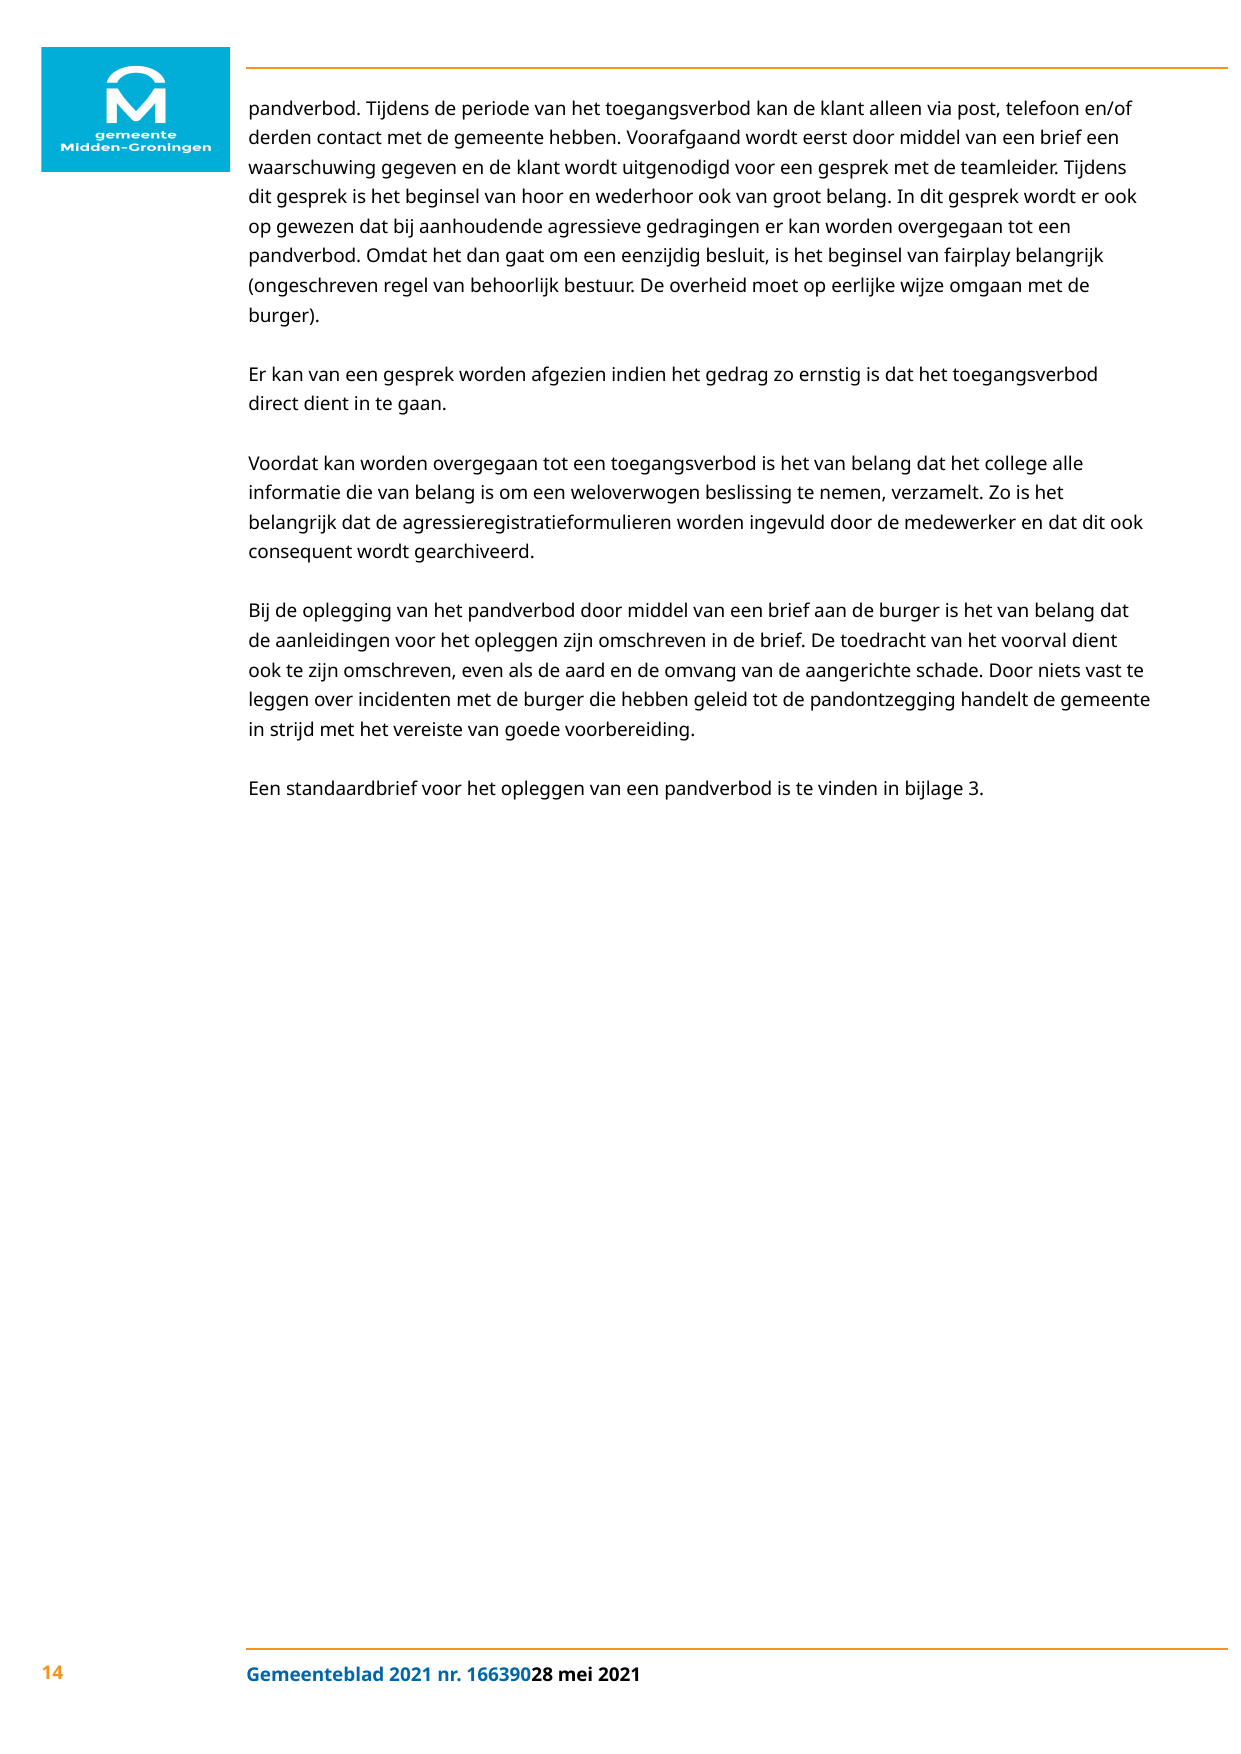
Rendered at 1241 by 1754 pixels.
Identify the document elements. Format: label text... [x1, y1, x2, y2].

text Bij de oplegging van het pandverbod door middel van een brief aan de burger is het van belang dat de aanleidingen voor het opleggen zijn omschreven in de brief. De toedracht van het voorval dient ook te zijn omschreven, even als de aard en de omvang van de aangerichte schade. Door niets vast te leggen over incidenten met de burger die hebben geleid tot de pandontzegging handelt de gemeente in strijd met het vereiste van goede voorbereiding. [248, 598, 1152, 742]
picture [184, 146, 190, 153]
text Er kan van een gesprek worden afgezien indien het gedrag zo ernstig is dat het toegangsverbod direct dient in te gaan. [248, 361, 1152, 416]
text Een standaardbrief voor het opleggen van een pandverbod is te vinden in bijlage 3. [248, 775, 1152, 801]
picture [107, 89, 165, 122]
text Voordat kan worden overgegaan tot een toegangsverbod is het van belang dat het college alle informatie die van belang is om een weloverwogen beslissing te nemen, verzamelt. Zo is het belangrijk dat de agressieregistratieformulieren worden ingevuld door de medewerker en dat dit ook consequent wordt gearchiveerd. [248, 450, 1152, 564]
picture [108, 66, 164, 82]
text pandverbod. Tijdens de periode van het toegangsverbod kan de klant alleen via post, telefoon en/of derden contact met de gemeente hebben. Voorafgaand wordt eerst door middel van een brief een waarschuwing gegeven en de klant wordt uitgenodigd voor een gesprek met de teamleider. Tijdens dit gesprek is het beginsel van hoor en wederhoor ook van groot belang. In dit gesprek wordt er ook op gewezen dat bij aanhoudende agressieve gedragingen er kan worden overgegaan tot een pandverbod. Omdat het dan gaat om een eenzijdig besluit, is het beginsel van fairplay belangrijk (ongeschreven regel van behoorlijk bestuur. De overheid moet op eerlijke wijze omgaan met de burger). [248, 95, 1152, 328]
